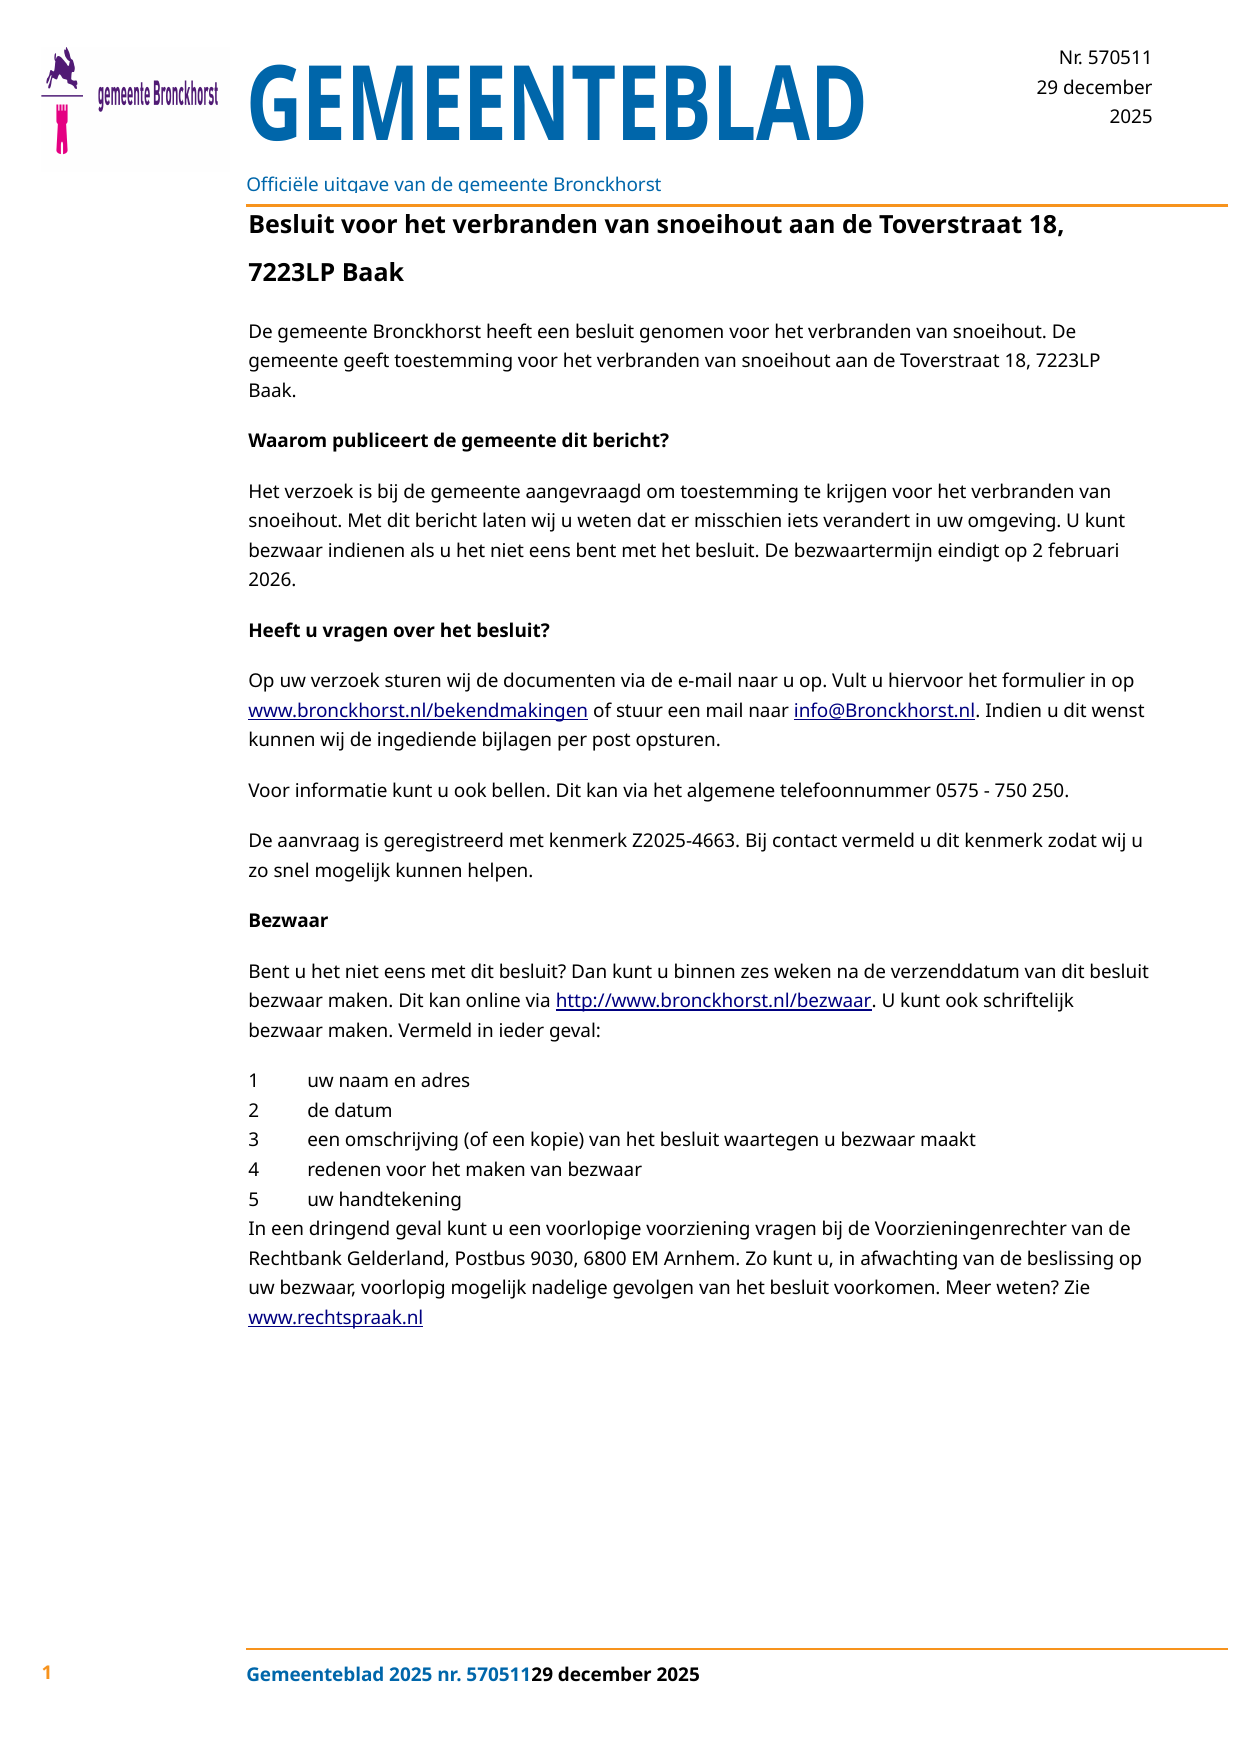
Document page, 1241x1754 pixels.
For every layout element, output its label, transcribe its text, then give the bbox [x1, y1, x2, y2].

list redenen voor het maken van bezwaar [248, 1156, 1152, 1182]
text In een dringend geval kunt u een voorlopige voorziening vragen bij de Voorzieningenrechter van de Rechtbank Gelderland, Postbus 9030, 6800 EM Arnhem. Zo kunt u, in afwachting van de beslissing op uw bezwaar, voorlopig mogelijk nadelige gevolgen van het besluit voorkomen. Meer weten? Zie www.rechtspraak.nl [248, 1215, 1152, 1330]
picture [41, 47, 231, 172]
text Voor informatie kunt u ook bellen. Dit kan via het algemene telefoonnummer 0575 - 750 250. [248, 777, 1152, 803]
text De aanvraag is geregistreerd met kenmerk Z2025-4663. Bij contact vermeld u dit kenmerk zodat wij u zo snel mogelijk kunnen helpen. [248, 827, 1152, 883]
text Op uw verzoek sturen wij de documenten via de e-mail naar u op. Vult u hiervoor het formulier in op www.bronckhorst.nl/bekendmakingen of stuur een mail naar info@Bronckhorst.nl. Indien u dit wenst kunnen wij de ingediende bijlagen per post opsturen. [248, 667, 1152, 752]
text Heeft u vragen over het besluit? [248, 617, 1152, 643]
text Waarom publiceert de gemeente dit bericht? [248, 427, 1152, 453]
text Bezwaar [248, 907, 1152, 933]
list de datum [248, 1097, 1152, 1123]
list een omschrijving (of een kopie) van het besluit waartegen u bezwaar maakt [248, 1127, 1152, 1152]
text De gemeente Bronckhorst heeft een besluit genomen voor het verbranden van snoeihout. De gemeente geeft toestemming voor het verbranden van snoeihout aan de Toverstraat 18, 7223LP Baak. [248, 318, 1152, 403]
text Besluit voor het verbranden van snoeihout aan de Toverstraat 18, 7223LP Baak [248, 207, 1152, 288]
list uw naam en adres [248, 1067, 1152, 1093]
text Bent u het niet eens met dit besluit? Dan kunt u binnen zes weken na de verzenddatum van dit besluit bezwaar maken. Dit kan online via http://www.bronckhorst.nl/bezwaar. U kunt ook schriftelijk bezwaar maken. Vermeld in ieder geval: [248, 958, 1152, 1043]
list uw handtekening [248, 1186, 1152, 1212]
text Het verzoek is bij de gemeente aangevraagd om toestemming te krijgen voor het verbranden van snoeihout. Met dit bericht laten wij u weten dat er misschien iets verandert in uw omgeving. U kunt bezwaar indienen als u het niet eens bent met het besluit. De bezwaartermijn eindigt op 2 februari 2026. [248, 478, 1152, 592]
